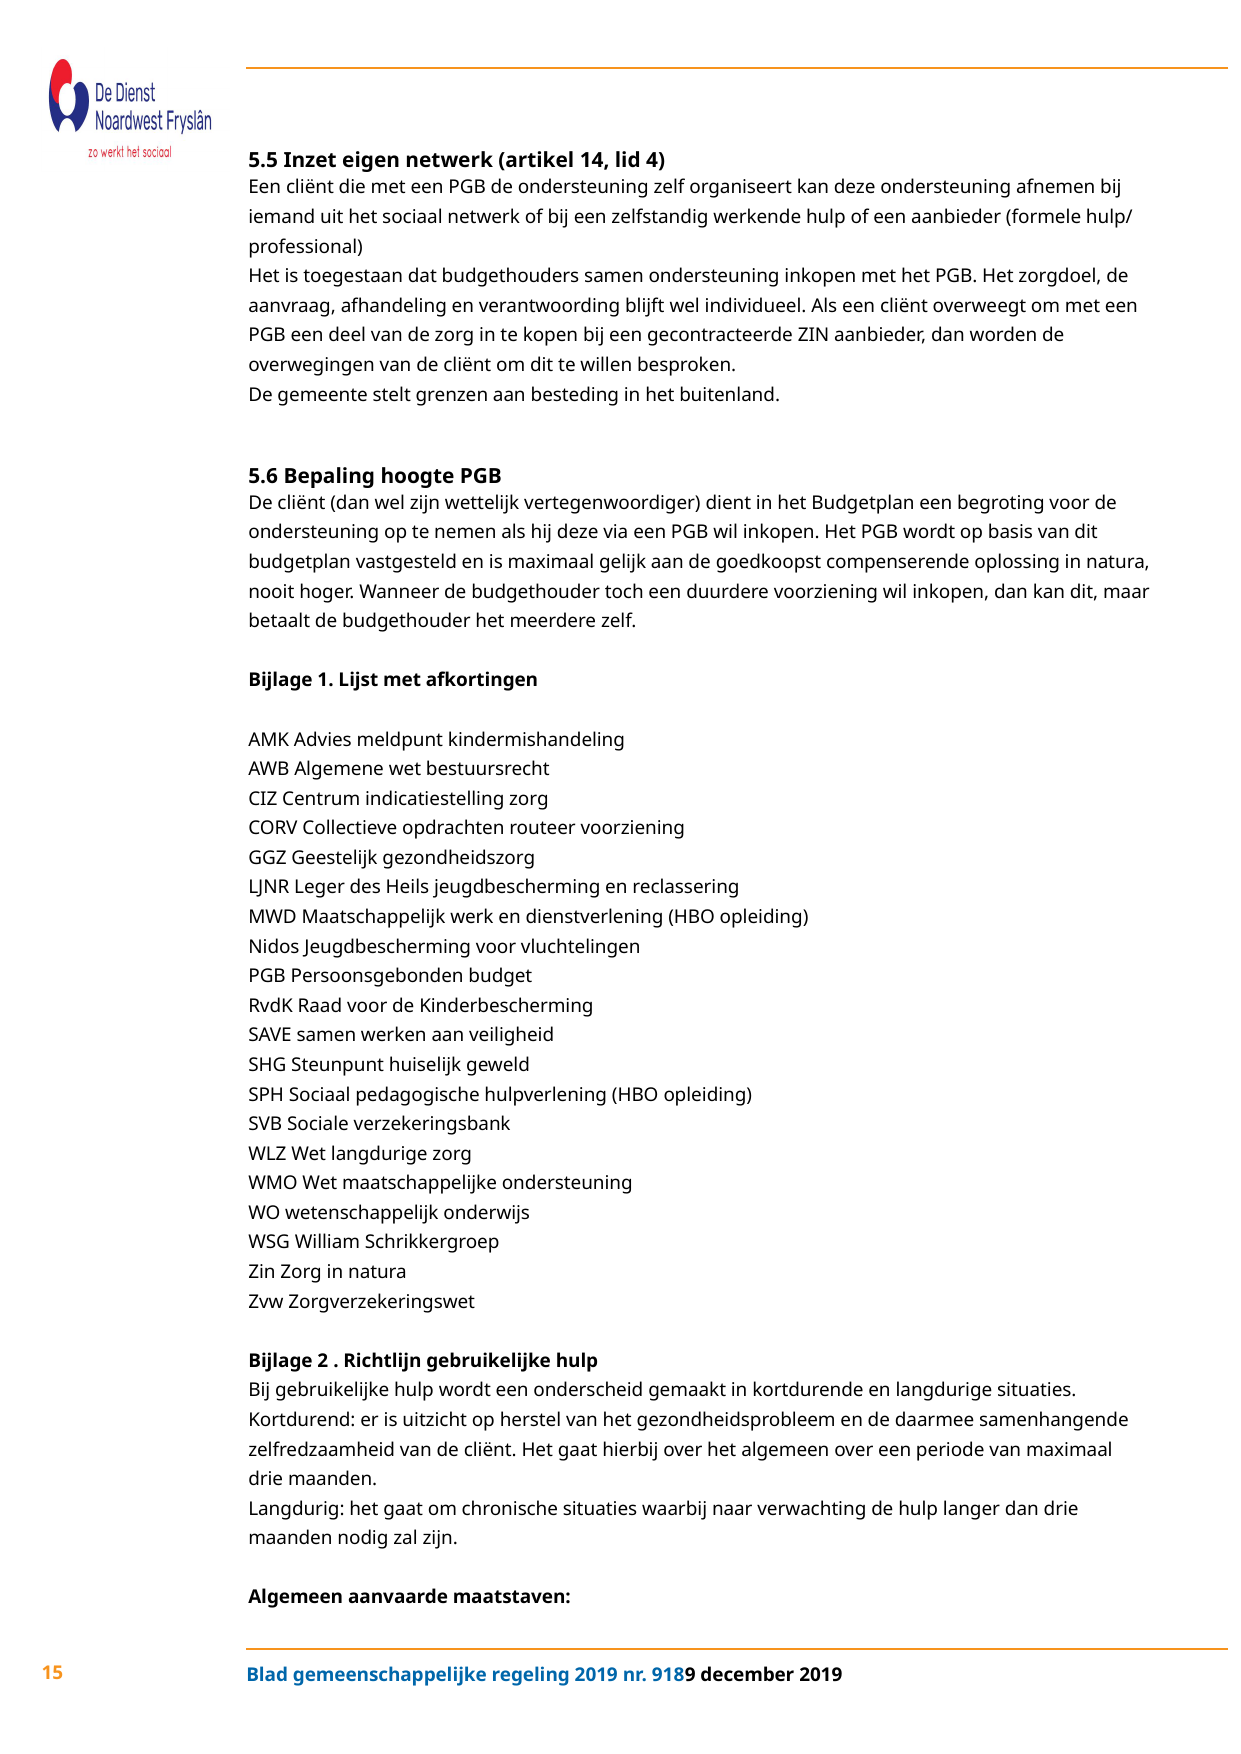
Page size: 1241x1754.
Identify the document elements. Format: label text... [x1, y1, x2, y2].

text Bijlage 1. Lijst met afkortingen [248, 667, 1152, 692]
text SVB Sociale verzekeringsbank [248, 1110, 1152, 1136]
text Nidos Jeugdbescherming voor vluchtelingen [248, 933, 1152, 959]
text AWB Algemene wet bestuursrecht [248, 755, 1152, 781]
text 5.6 Bepaling hoogte PGB [248, 461, 1152, 489]
text WSG William Schrikkergroep [248, 1229, 1152, 1254]
text AMK Advies meldpunt kindermishandeling [248, 726, 1152, 752]
text LJNR Leger des Heils jeugdbescherming en reclassering [248, 874, 1152, 899]
text MWD Maatschappelijk werk en dienstverlening (HBO opleiding) [248, 903, 1152, 929]
text Zvw Zorgverzekeringswet [248, 1288, 1152, 1314]
text CIZ Centrum indicatiestelling zorg [248, 785, 1152, 811]
text Bij gebruikelijke hulp wordt een onderscheid gemaakt in kortdurende en langdurige situaties. [248, 1377, 1152, 1402]
text RvdK Raad voor de Kinderbescherming [248, 992, 1152, 1018]
text SAVE samen werken aan veiligheid [248, 1022, 1152, 1047]
picture [41, 47, 231, 172]
text GGZ Geestelijk gezondheidszorg [248, 844, 1152, 870]
text Langdurig: het gaat om chronische situaties waarbij naar verwachting de hulp langer dan drie maanden nodig zal zijn. [248, 1495, 1152, 1550]
text WO wetenschappelijk onderwijs [248, 1199, 1152, 1225]
text Kortdurend: er is uitzicht op herstel van het gezondheidsprobleem en de daarmee samenhangende zelfredzaamheid van de cliënt. Het gaat hierbij over het algemeen over een periode van maximaal drie maanden. [248, 1406, 1152, 1491]
text SHG Steunpunt huiselijk geweld [248, 1051, 1152, 1077]
text CORV Collectieve opdrachten routeer voorziening [248, 814, 1152, 840]
text De gemeente stelt grenzen aan besteding in het buitenland. [248, 381, 1152, 406]
text WMO Wet maatschappelijke ondersteuning [248, 1169, 1152, 1195]
text Een cliënt die met een PGB de ondersteuning zelf organiseert kan deze ondersteuning afnemen bij iemand uit het sociaal netwerk of bij een zelfstandig werkende hulp of een aanbieder (formele hulp/ professional) [248, 174, 1152, 258]
text De cliënt (dan wel zijn wettelijk vertegenwoordiger) dient in het Budgetplan een begroting voor de ondersteuning op te nemen als hij deze via een PGB wil inkopen. Het PGB wordt op basis van dit budgetplan vastgesteld en is maximaal gelijk aan de goedkoopst compenserende oplossing in natura, nooit hoger. Wanneer de budgethouder toch een duurdere voorziening wil inkopen, dan kan dit, maar betaalt de budgethouder het meerdere zelf. [248, 489, 1152, 633]
text SPH Sociaal pedagogische hulpverlening (HBO opleiding) [248, 1081, 1152, 1107]
text Bijlage 2 . Richtlijn gebruikelijke hulp [248, 1347, 1152, 1373]
text Algemeen aanvaarde maatstaven: [248, 1584, 1152, 1609]
text 5.5 Inzet eigen netwerk (artikel 14, lid 4) [248, 145, 1152, 174]
text PGB Persoonsgebonden budget [248, 962, 1152, 988]
text Het is toegestaan dat budgethouders samen ondersteuning inkopen met het PGB. Het zorgdoel, de aanvraag, afhandeling en verantwoording blijft wel individueel. Als een cliënt overweegt om met een PGB een deel van de zorg in te kopen bij een gecontracteerde ZIN aanbieder, dan worden de overwegingen van de cliënt om dit te willen besproken. [248, 262, 1152, 377]
text Zin Zorg in natura [248, 1258, 1152, 1284]
text WLZ Wet langdurige zorg [248, 1140, 1152, 1166]
